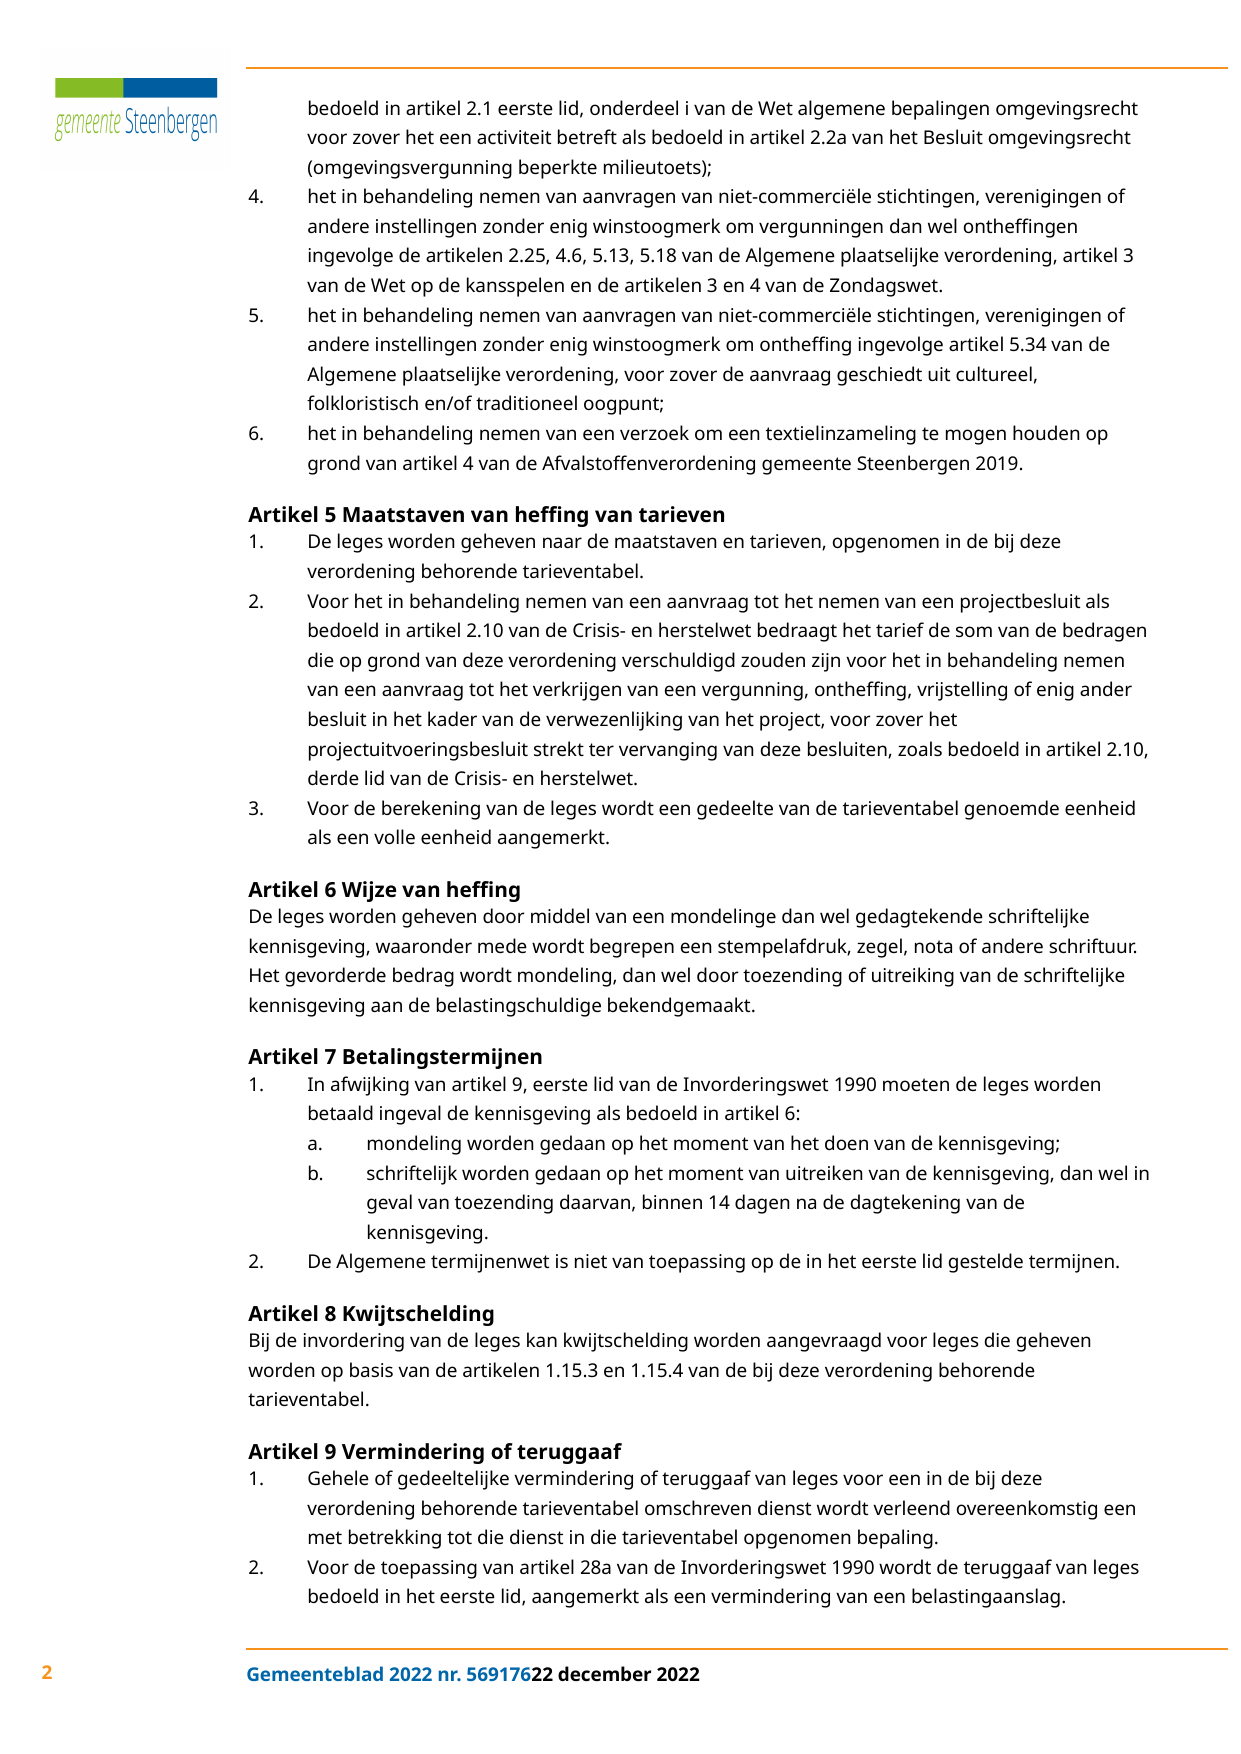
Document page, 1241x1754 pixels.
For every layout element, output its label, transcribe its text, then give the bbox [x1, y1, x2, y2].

text De leges worden geheven door middel van een mondelinge dan wel gedagtekende schriftelijke kennisgeving, waaronder mede wordt begrepen een stempelafdruk, zegel, nota of andere schriftuur. Het gevorderde bedrag wordt mondeling, dan wel door toezending of uitreiking van de schriftelijke kennisgeving aan de belastingschuldige bekendgemaakt. [248, 903, 1152, 1018]
list Voor het in behandeling nemen van een aanvraag tot het nemen van een projectbesluit als bedoeld in artikel 2.10 van de Crisis- en herstelwet bedraagt het tarief de som van de bedragen die op grond van deze verordening verschuldigd zouden zijn voor het in behandeling nemen van een aanvraag tot het verkrijgen van een vergunning, ontheffing, vrijstelling of enig ander besluit in het kader van de verwezenlijking van het project, voor zover het projectuitvoeringsbesluit strekt ter vervanging van deze besluiten, zoals bedoeld in artikel 2.10, derde lid van de Crisis- en herstelwet. [248, 588, 1152, 791]
picture [41, 47, 231, 172]
list het in behandeling nemen van aanvragen van niet-commerciële stichtingen, verenigingen of andere instellingen zonder enig winstoogmerk om vergunningen dan wel ontheffingen ingevolge de artikelen 2.25, 4.6, 5.13, 5.18 van de Algemene plaatselijke verordening, artikel 3 van de Wet op de kansspelen en de artikelen 3 en 4 van de Zondagswet. [248, 183, 1152, 298]
list De leges worden geheven naar de maatstaven en tarieven, opgenomen in de bij deze verordening behorende tarieventabel. [248, 529, 1152, 584]
text Artikel 7 Betalingstermijnen [248, 1042, 1152, 1071]
list mondeling worden gedaan op het moment van het doen van de kennisgeving; [307, 1130, 1152, 1156]
list schriftelijk worden gedaan op het moment van uitreiken van de kennisgeving, dan wel in geval van toezending daarvan, binnen 14 dagen na de dagtekening van de kennisgeving. [307, 1160, 1152, 1244]
text Artikel 6 Wijze van heffing [248, 875, 1152, 903]
list In afwijking van artikel 9, eerste lid van de Invorderingswet 1990 moeten de leges worden betaald ingeval de kennisgeving als bedoeld in artikel 6: [248, 1071, 1152, 1126]
text Artikel 5 Maatstaven van heffing van tarieven [248, 500, 1152, 529]
list het in behandeling nemen van een verzoek om een textielinzameling te mogen houden op grond van artikel 4 van de Afvalstoffenverordening gemeente Steenbergen 2019. [248, 420, 1152, 476]
text Artikel 9 Vermindering of teruggaaf [248, 1437, 1152, 1465]
list De Algemene termijnenwet is niet van toepassing op de in het eerste lid gestelde termijnen. [248, 1248, 1152, 1274]
text Bij de invordering van de leges kan kwijtschelding worden aangevraagd voor leges die geheven worden op basis van de artikelen 1.15.3 en 1.15.4 van de bij deze verordening behorende tarieventabel. [248, 1327, 1152, 1412]
list Voor de toepassing van artikel 28a van de Invorderingswet 1990 wordt de teruggaaf van leges bedoeld in het eerste lid, aangemerkt als een vermindering van een belastingaanslag. [248, 1554, 1152, 1609]
list Voor de berekening van de leges wordt een gedeelte van de tarieventabel genoemde eenheid als een volle eenheid aangemerkt. [248, 795, 1152, 850]
text Artikel 8 Kwijtschelding [248, 1299, 1152, 1327]
list Gehele of gedeeltelijke vermindering of teruggaaf van leges voor een in de bij deze verordening behorende tarieventabel omschreven dienst wordt verleend overeenkomstig een met betrekking tot die dienst in die tarieventabel opgenomen bepaling. [248, 1465, 1152, 1550]
list het in behandeling nemen van aanvragen van niet-commerciële stichtingen, verenigingen of andere instellingen zonder enig winstoogmerk om ontheffing ingevolge artikel 5.34 van de Algemene plaatselijke verordening, voor zover de aanvraag geschiedt uit cultureel, folkloristisch en/of traditioneel oogpunt; [248, 302, 1152, 416]
list bedoeld in artikel 2.1 eerste lid, onderdeel i van de Wet algemene bepalingen omgevingsrecht voor zover het een activiteit betreft als bedoeld in artikel 2.2a van het Besluit omgevingsrecht (omgevingsvergunning beperkte milieutoets); [248, 95, 1152, 180]
